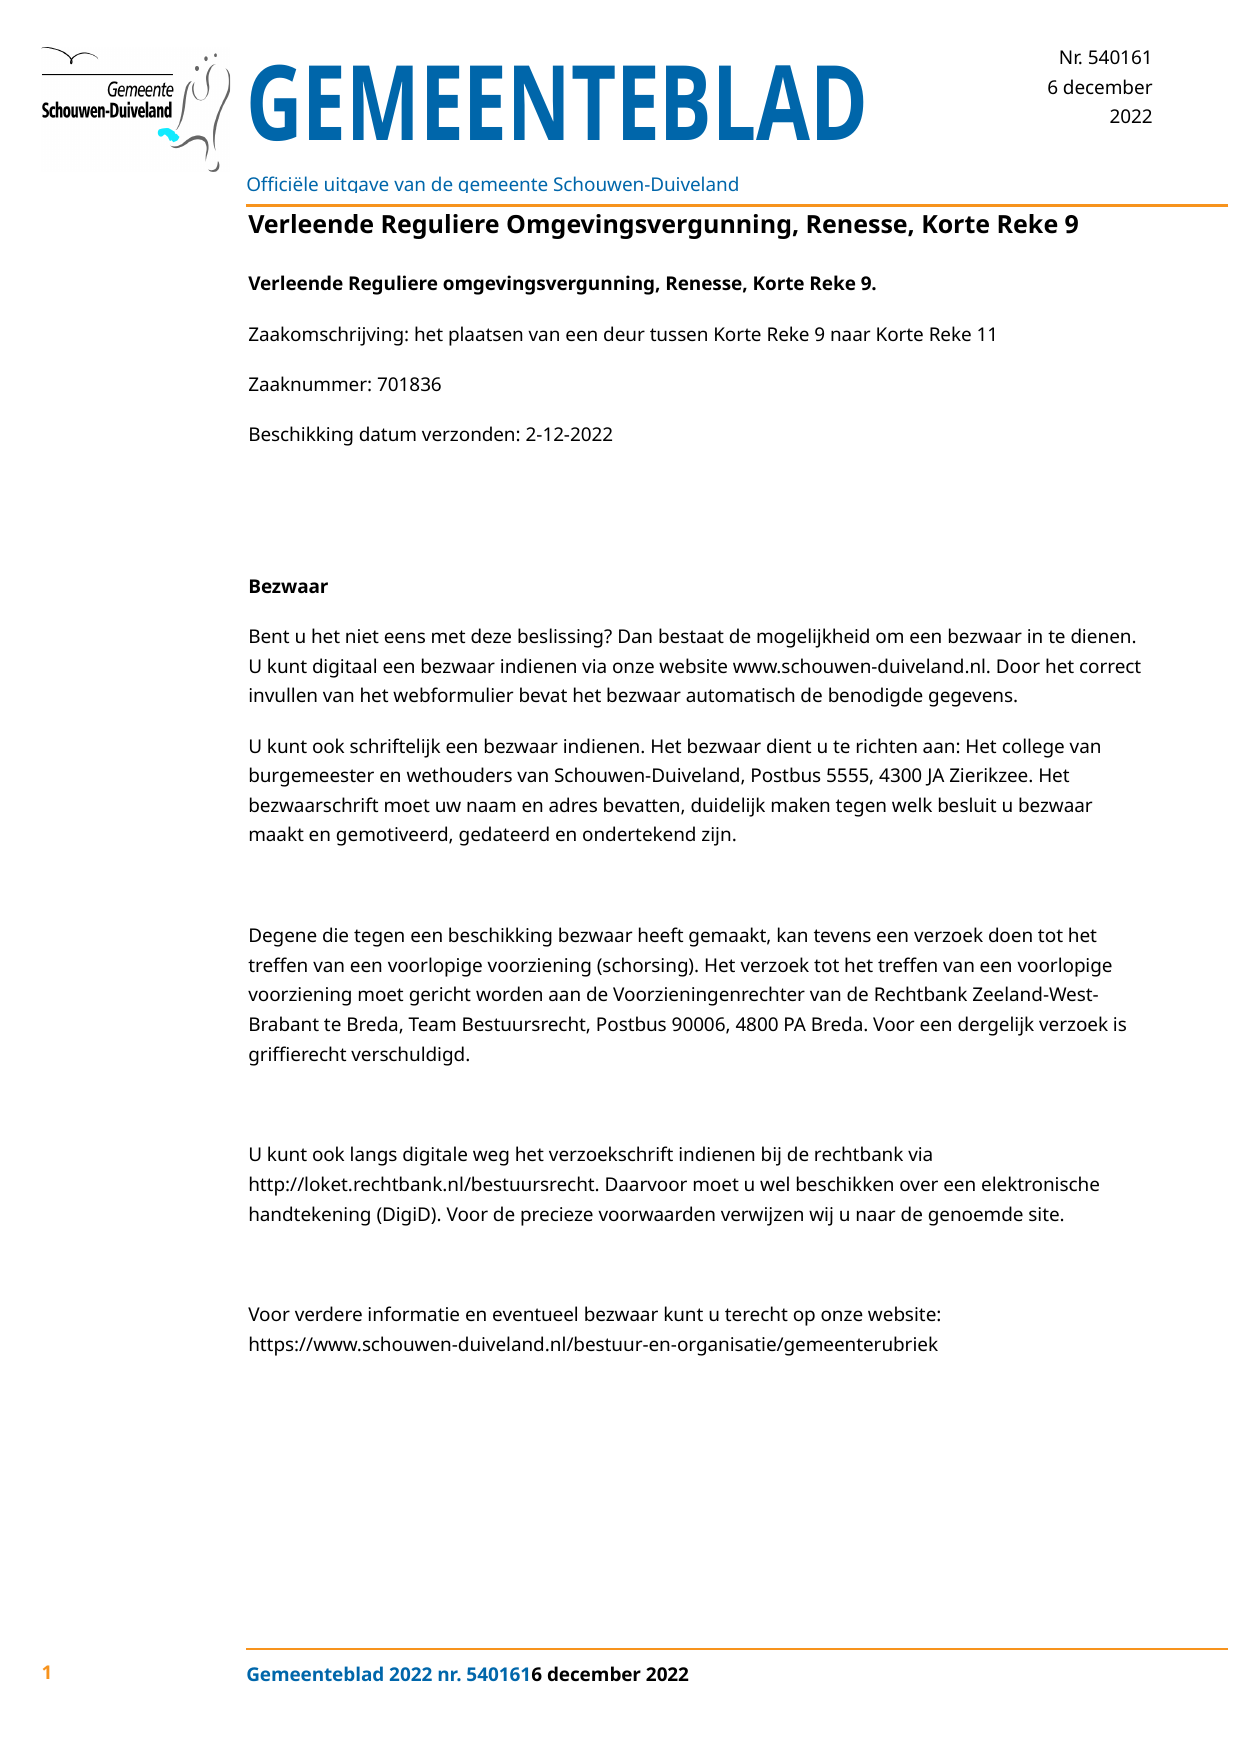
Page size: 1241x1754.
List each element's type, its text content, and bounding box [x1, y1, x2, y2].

text Bezwaar [248, 573, 1152, 598]
text Bent u het niet eens met deze beslissing? Dan bestaat de mogelijkheid om een bezwaar in te dienen. U kunt digitaal een bezwaar indienen via onze website www.schouwen-duiveland.nl. Door het correct invullen van het webformulier bevat het bezwaar automatisch de benodigde gegevens. [248, 623, 1152, 708]
text Voor verdere informatie en eventueel bezwaar kunt u terecht op onze website: https://www.schouwen-duiveland.nl/bestuur-en-organisatie/gemeenterubriek [248, 1302, 1152, 1357]
text Beschikking datum verzonden: 2-12-2022 [248, 422, 1152, 447]
text U kunt ook schriftelijk een bezwaar indienen. Het bezwaar dient u te richten aan: Het college van burgemeester en wethouders van Schouwen-Duiveland, Postbus 5555, 4300 JA Zierikzee. Het bezwaarschrift moet uw naam en adres bevatten, duidelijk maken tegen welk besluit u bezwaar maakt en gemotiveerd, gedateerd en ondertekend zijn. [248, 733, 1152, 847]
text Verleende Reguliere omgevingsvergunning, Renesse, Korte Reke 9. [248, 270, 1152, 296]
text U kunt ook langs digitale weg het verzoekschrift indienen bij de rechtbank via http://loket.rechtbank.nl/bestuursrecht. Daarvoor moet u wel beschikken over een elektronische handtekening (DigiD). Voor de precieze voorwaarden verwijzen wij u naar de genoemde site. [248, 1142, 1152, 1226]
text Degene die tegen een beschikking bezwaar heeft gemaakt, kan tevens een verzoek doen tot het treffen van een voorlopige voorziening (schorsing). Het verzoek tot het treffen van een voorlopige voorziening moet gericht worden aan de Voorzieningenrechter van de Rechtbank Zeeland-West-Brabant te Breda, Team Bestuursrecht, Postbus 90006, 4800 PA Breda. Voor een dergelijk verzoek is griffierecht verschuldigd. [248, 922, 1152, 1066]
picture [41, 47, 231, 172]
text Zaakomschrijving: het plaatsen van een deur tussen Korte Reke 9 naar Korte Reke 11 [248, 321, 1152, 346]
text Zaaknummer: 701836 [248, 371, 1152, 397]
text Verleende Reguliere Omgevingsvergunning, Renesse, Korte Reke 9 [248, 207, 1152, 241]
